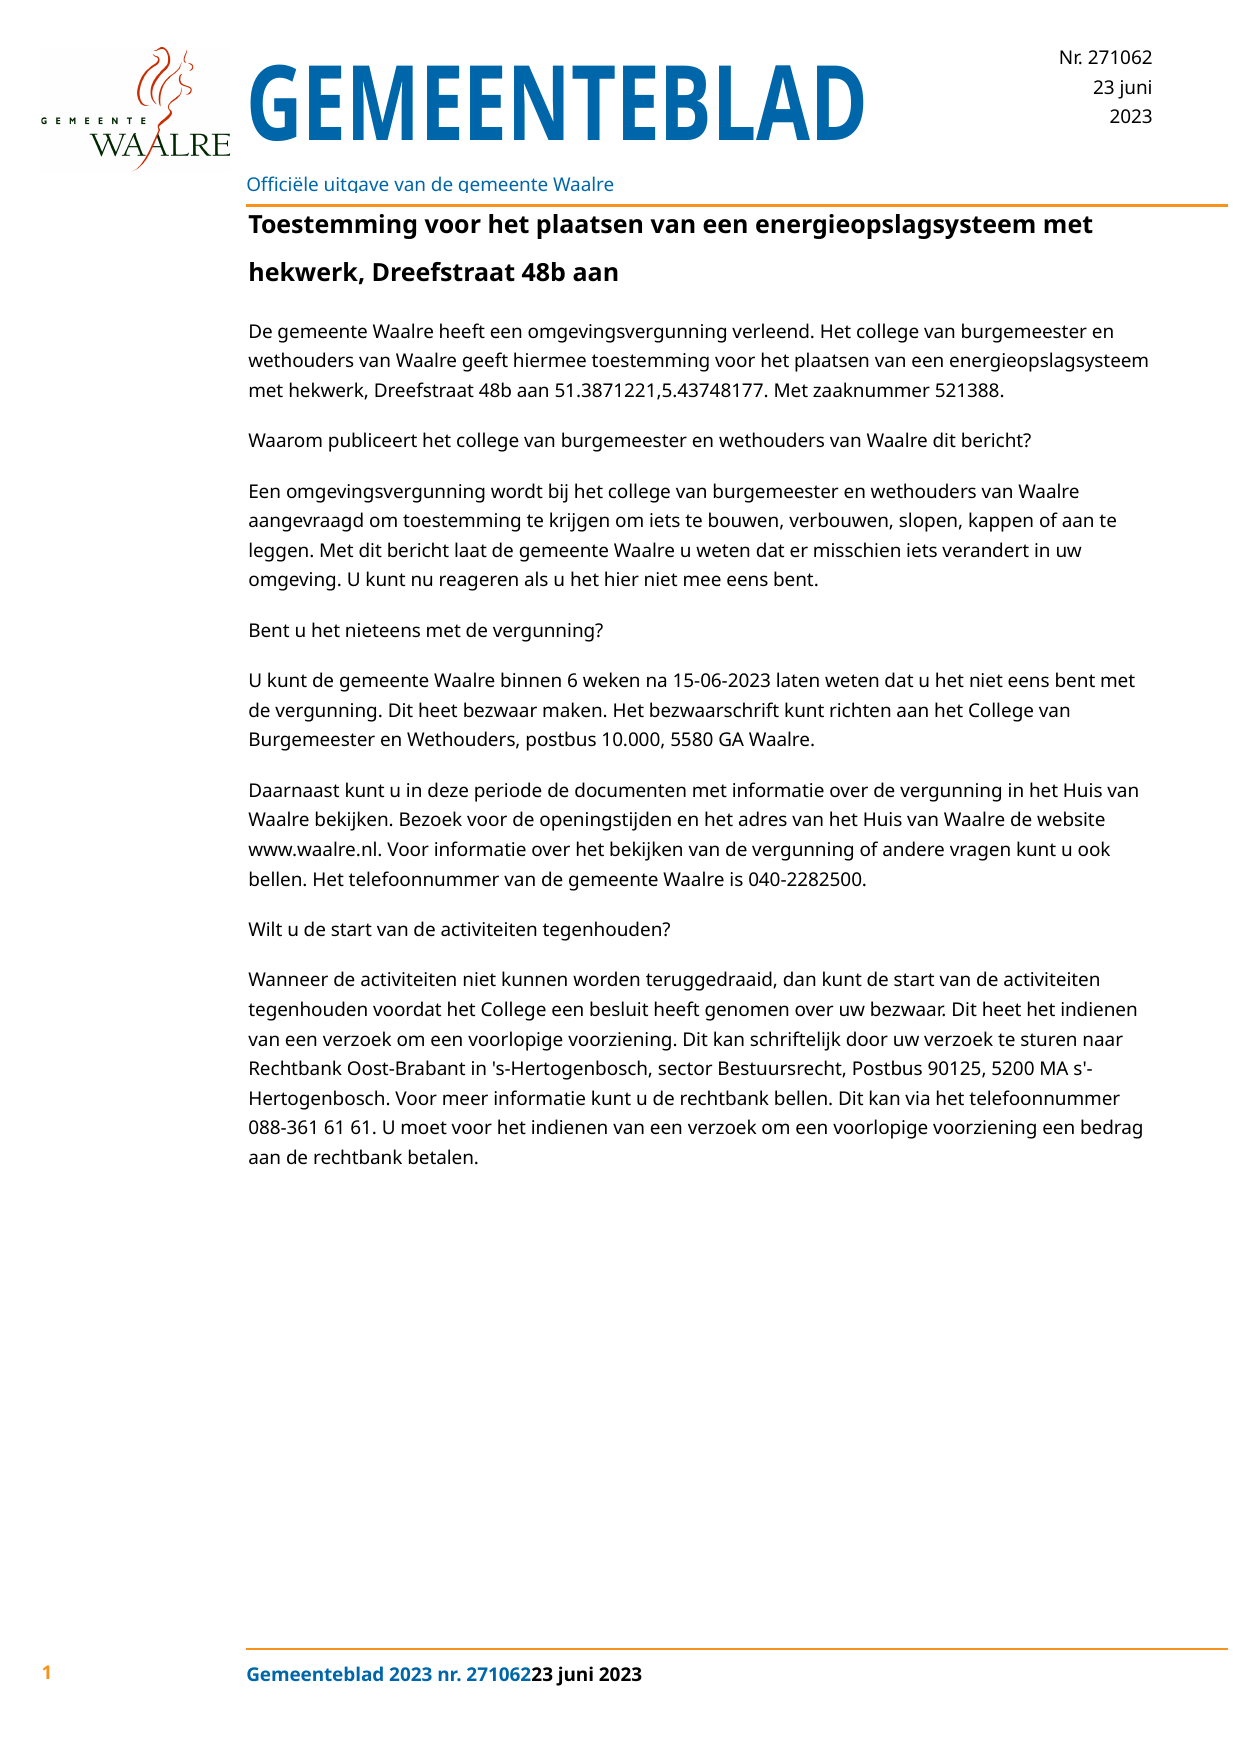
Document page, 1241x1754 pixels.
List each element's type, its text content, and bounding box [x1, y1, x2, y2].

text Daarnaast kunt u in deze periode de documenten met informatie over de vergunning in het Huis van Waalre bekijken. Bezoek voor de openingstijden en het adres van het Huis van Waalre de website www.waalre.nl. Voor informatie over het bekijken van de vergunning of andere vragen kunt u ook bellen. Het telefoonnummer van de gemeente Waalre is 040-2282500. [248, 777, 1152, 892]
picture [41, 47, 231, 172]
text Een omgevingsvergunning wordt bij het college van burgemeester en wethouders van Waalre aangevraagd om toestemming te krijgen om iets te bouwen, verbouwen, slopen, kappen of aan te leggen. Met dit bericht laat de gemeente Waalre u weten dat er misschien iets verandert in uw omgeving. U kunt nu reageren als u het hier niet mee eens bent. [248, 478, 1152, 592]
text Bent u het nieteens met de vergunning? [248, 617, 1152, 643]
text U kunt de gemeente Waalre binnen 6 weken na 15-06-2023 laten weten dat u het niet eens bent met de vergunning. Dit heet bezwaar maken. Het bezwaarschrift kunt richten aan het College van Burgemeester en Wethouders, postbus 10.000, 5580 GA Waalre. [248, 667, 1152, 752]
text Wilt u de start van de activiteiten tegenhouden? [248, 916, 1152, 942]
text Toestemming voor het plaatsen van een energieopslagsysteem met hekwerk, Dreefstraat 48b aan [248, 207, 1152, 288]
text Wanneer de activiteiten niet kunnen worden teruggedraaid, dan kunt de start van de activiteiten tegenhouden voordat het College een besluit heeft genomen over uw bezwaar. Dit heet het indienen van een verzoek om een voorlopige voorziening. Dit kan schriftelijk door uw verzoek te sturen naar Rechtbank Oost-Brabant in 's-Hertogenbosch, sector Bestuursrecht, Postbus 90125, 5200 MA s'-Hertogenbosch. Voor meer informatie kunt u de rechtbank bellen. Dit kan via het telefoonnummer 088-361 61 61. U moet voor het indienen van een verzoek om een voorlopige voorziening een bedrag aan de rechtbank betalen. [248, 967, 1152, 1170]
text De gemeente Waalre heeft een omgevingsvergunning verleend. Het college van burgemeester en wethouders van Waalre geeft hiermee toestemming voor het plaatsen van een energieopslagsysteem met hekwerk, Dreefstraat 48b aan 51.3871221,5.43748177. Met zaaknummer 521388. [248, 318, 1152, 403]
text Waarom publiceert het college van burgemeester en wethouders van Waalre dit bericht? [248, 427, 1152, 453]
